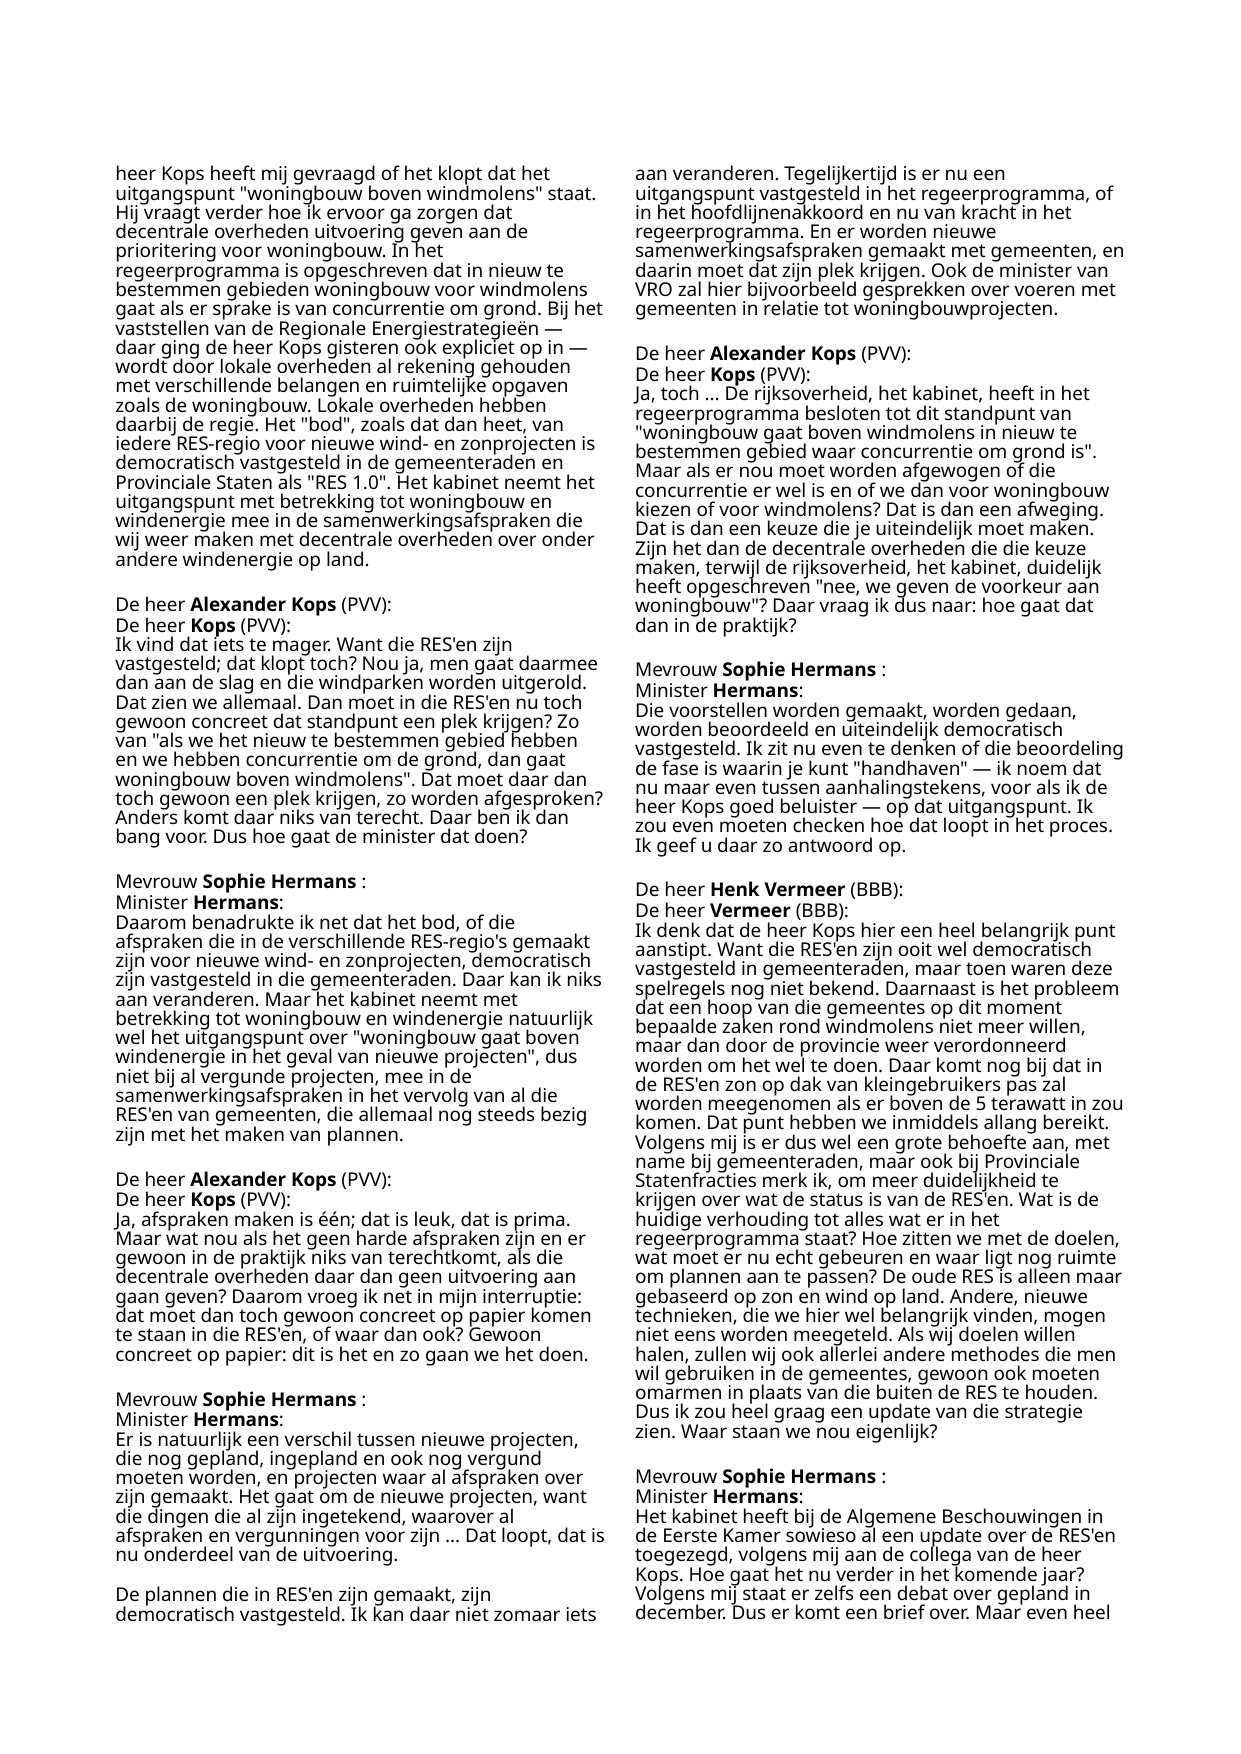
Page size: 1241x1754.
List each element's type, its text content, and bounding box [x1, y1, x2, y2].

text De heer Henk Vermeer (BBB): [635, 877, 1125, 902]
text Ik denk dat de heer Kops hier een heel belangrijk punt aanstipt. Want die RES'en zijn ooit wel democratisch vastgesteld in gemeenteraden, maar toen waren deze spelregels nog niet bekend. Daarnaast is het probleem dat een hoop van die gemeentes op dit moment bepaalde zaken rond windmolens niet meer willen, maar dan door de provincie weer verordonneerd worden om het wel te doen. Daar komt nog bij dat in de RES'en zon op dak van kleingebruikers pas zal worden meegenomen als er boven de 5 terawatt in zou komen. Dat punt hebben we inmiddels allang bereikt. Volgens mij is er dus wel een grote behoefte aan, met name bij gemeenteraden, maar ook bij Provinciale Statenfracties merk ik, om meer duidelijkheid te krijgen over wat de status is van de RES'en. Wat is de huidige verhouding tot alles wat er in het regeerprogramma staat? Hoe zitten we met de doelen, wat moet er nu echt gebeuren en waar ligt nog ruimte om plannen aan te passen? De oude RES is alleen maar gebaseerd op zon en wind op land. Andere, nieuwe technieken, die we hier wel belangrijk vinden, mogen niet eens worden meegeteld. Als wij doelen willen halen, zullen wij ook allerlei andere methodes die men wil gebruiken in de gemeentes, gewoon ook moeten omarmen in plaats van die buiten de RES te houden. Dus ik zou heel graag een update van die strategie zien. Waar staan we nou eigenlijk? [635, 922, 1125, 1442]
text Minister Hermans: [115, 894, 605, 914]
text De heer Kops (PVV): [115, 617, 605, 636]
text Mevrouw Sophie Hermans : [635, 657, 1125, 682]
text Die voorstellen worden gemaakt, worden gedaan, worden beoordeeld en uiteindelijk democratisch vastgesteld. Ik zit nu even te denken of die beoordeling de fase is waarin je kunt "handhaven" — ik noem dat nu maar even tussen aanhalingstekens, voor als ik de heer Kops goed beluister — op dat uitgangspunt. Ik zou even moeten checken hoe dat loopt in het proces. Ik geef u daar zo antwoord op. [635, 702, 1125, 856]
text Mevrouw Sophie Hermans : [115, 1386, 605, 1411]
text De heer Kops (PVV): [115, 1191, 605, 1211]
text De heer Vermeer (BBB): [635, 902, 1125, 922]
text Er is natuurlijk een verschil tussen nieuwe projecten, die nog gepland, ingepland en ook nog vergund moeten worden, en projecten waar al afspraken over zijn gemaakt. Het gaat om de nieuwe projecten, want die dingen die al zijn ingetekend, waarover al afspraken en vergunningen voor zijn ... Dat loopt, dat is nu onderdeel van de uitvoering. [115, 1431, 605, 1566]
text De plannen die in RES'en zijn gemaakt, zijn democratisch vastgesteld. Ik kan daar niet zomaar iets [115, 1586, 605, 1625]
text De heer Alexander Kops (PVV): [115, 591, 605, 617]
text Mevrouw Sophie Hermans : [115, 869, 605, 894]
text Minister Hermans: [115, 1411, 605, 1431]
text De heer Alexander Kops (PVV): [635, 340, 1125, 366]
text De heer Alexander Kops (PVV): [115, 1166, 605, 1191]
text Mevrouw Sophie Hermans : [635, 1463, 1125, 1488]
text Ja, afspraken maken is één; dat is leuk, dat is prima. Maar wat nou als het geen harde afspraken zijn en er gewoon in de praktijk niks van terechtkomt, als die decentrale overheden daar dan geen uitvoering aan gaan geven? Daarom vroeg ik net in mijn interruptie: dat moet dan toch gewoon concreet op papier komen te staan in die RES'en, of waar dan ook? Gewoon concreet op papier: dit is het en zo gaan we het doen. [115, 1211, 605, 1365]
text Minister Hermans: [635, 1488, 1125, 1508]
text aan veranderen. Tegelijkertijd is er nu een uitgangspunt vastgesteld in het regeerprogramma, of in het hoofdlijnenakkoord en nu van kracht in het regeerprogramma. En er worden nieuwe samenwerkingsafspraken gemaakt met gemeenten, en daarin moet dat zijn plek krijgen. Ook de minister van VRO zal hier bijvoorbeeld gesprekken over voeren met gemeenten in relatie tot woningbouwprojecten. [635, 165, 1125, 319]
text Minister Hermans: [635, 682, 1125, 702]
text De heer Kops (PVV): [635, 366, 1125, 385]
text Ja, toch ... De rijksoverheid, het kabinet, heeft in het regeerprogramma besloten tot dit standpunt van "woningbouw gaat boven windmolens in nieuw te bestemmen gebied waar concurrentie om grond is". Maar als er nou moet worden afgewogen of die concurrentie er wel is en of we dan voor woningbouw kiezen of voor windmolens? Dat is dan een afweging. Dat is dan een keuze die je uiteindelijk moet maken. Zijn het dan de decentrale overheden die die keuze maken, terwijl de rijksoverheid, het kabinet, duidelijk heeft opgeschreven "nee, we geven de voorkeur aan woningbouw"? Daar vraag ik dus naar: hoe gaat dat dan in de praktijk? [635, 385, 1125, 636]
text heer Kops heeft mij gevraagd of het klopt dat het uitgangspunt "woningbouw boven windmolens" staat. Hij vraagt verder hoe ik ervoor ga zorgen dat decentrale overheden uitvoering geven aan de prioritering voor woningbouw. In het regeerprogramma is opgeschreven dat in nieuw te bestemmen gebieden woningbouw voor windmolens gaat als er sprake is van concurrentie om grond. Bij het vaststellen van de Regionale Energiestrategieën — daar ging de heer Kops gisteren ook expliciet op in — wordt door lokale overheden al rekening gehouden met verschillende belangen en ruimtelijke opgaven zoals de woningbouw. Lokale overheden hebben daarbij de regie. Het "bod", zoals dat dan heet, van iedere RES-regio voor nieuwe wind- en zonprojecten is democratisch vastgesteld in de gemeenteraden en Provinciale Staten als "RES 1.0". Het kabinet neemt het uitgangspunt met betrekking tot woningbouw en windenergie mee in de samenwerkingsafspraken die wij weer maken met decentrale overheden over onder andere windenergie op land. [115, 165, 605, 570]
text Ik vind dat iets te mager. Want die RES'en zijn vastgesteld; dat klopt toch? Nou ja, men gaat daarmee dan aan de slag en die windparken worden uitgerold. Dat zien we allemaal. Dan moet in die RES'en nu toch gewoon concreet dat standpunt een plek krijgen? Zo van "als we het nieuw te bestemmen gebied hebben en we hebben concurrentie om de grond, dan gaat woningbouw boven windmolens". Dat moet daar dan toch gewoon een plek krijgen, zo worden afgesproken? Anders komt daar niks van terecht. Daar ben ik dan bang voor. Dus hoe gaat de minister dat doen? [115, 636, 605, 848]
text Het kabinet heeft bij de Algemene Beschouwingen in de Eerste Kamer sowieso al een update over de RES'en toegezegd, volgens mij aan de collega van de heer Kops. Hoe gaat het nu verder in het komende jaar? Volgens mij staat er zelfs een debat over gepland in december. Dus er komt een brief over. Maar even heel [635, 1508, 1125, 1623]
text Daarom benadrukte ik net dat het bod, of die afspraken die in de verschillende RES-regio's gemaakt zijn voor nieuwe wind- en zonprojecten, democratisch zijn vastgesteld in die gemeenteraden. Daar kan ik niks aan veranderen. Maar het kabinet neemt met betrekking tot woningbouw en windenergie natuurlijk wel het uitgangspunt over "woningbouw gaat boven windenergie in het geval van nieuwe projecten", dus niet bij al vergunde projecten, mee in de samenwerkingsafspraken in het vervolg van al die RES'en van gemeenten, die allemaal nog steeds bezig zijn met het maken van plannen. [115, 914, 605, 1145]
